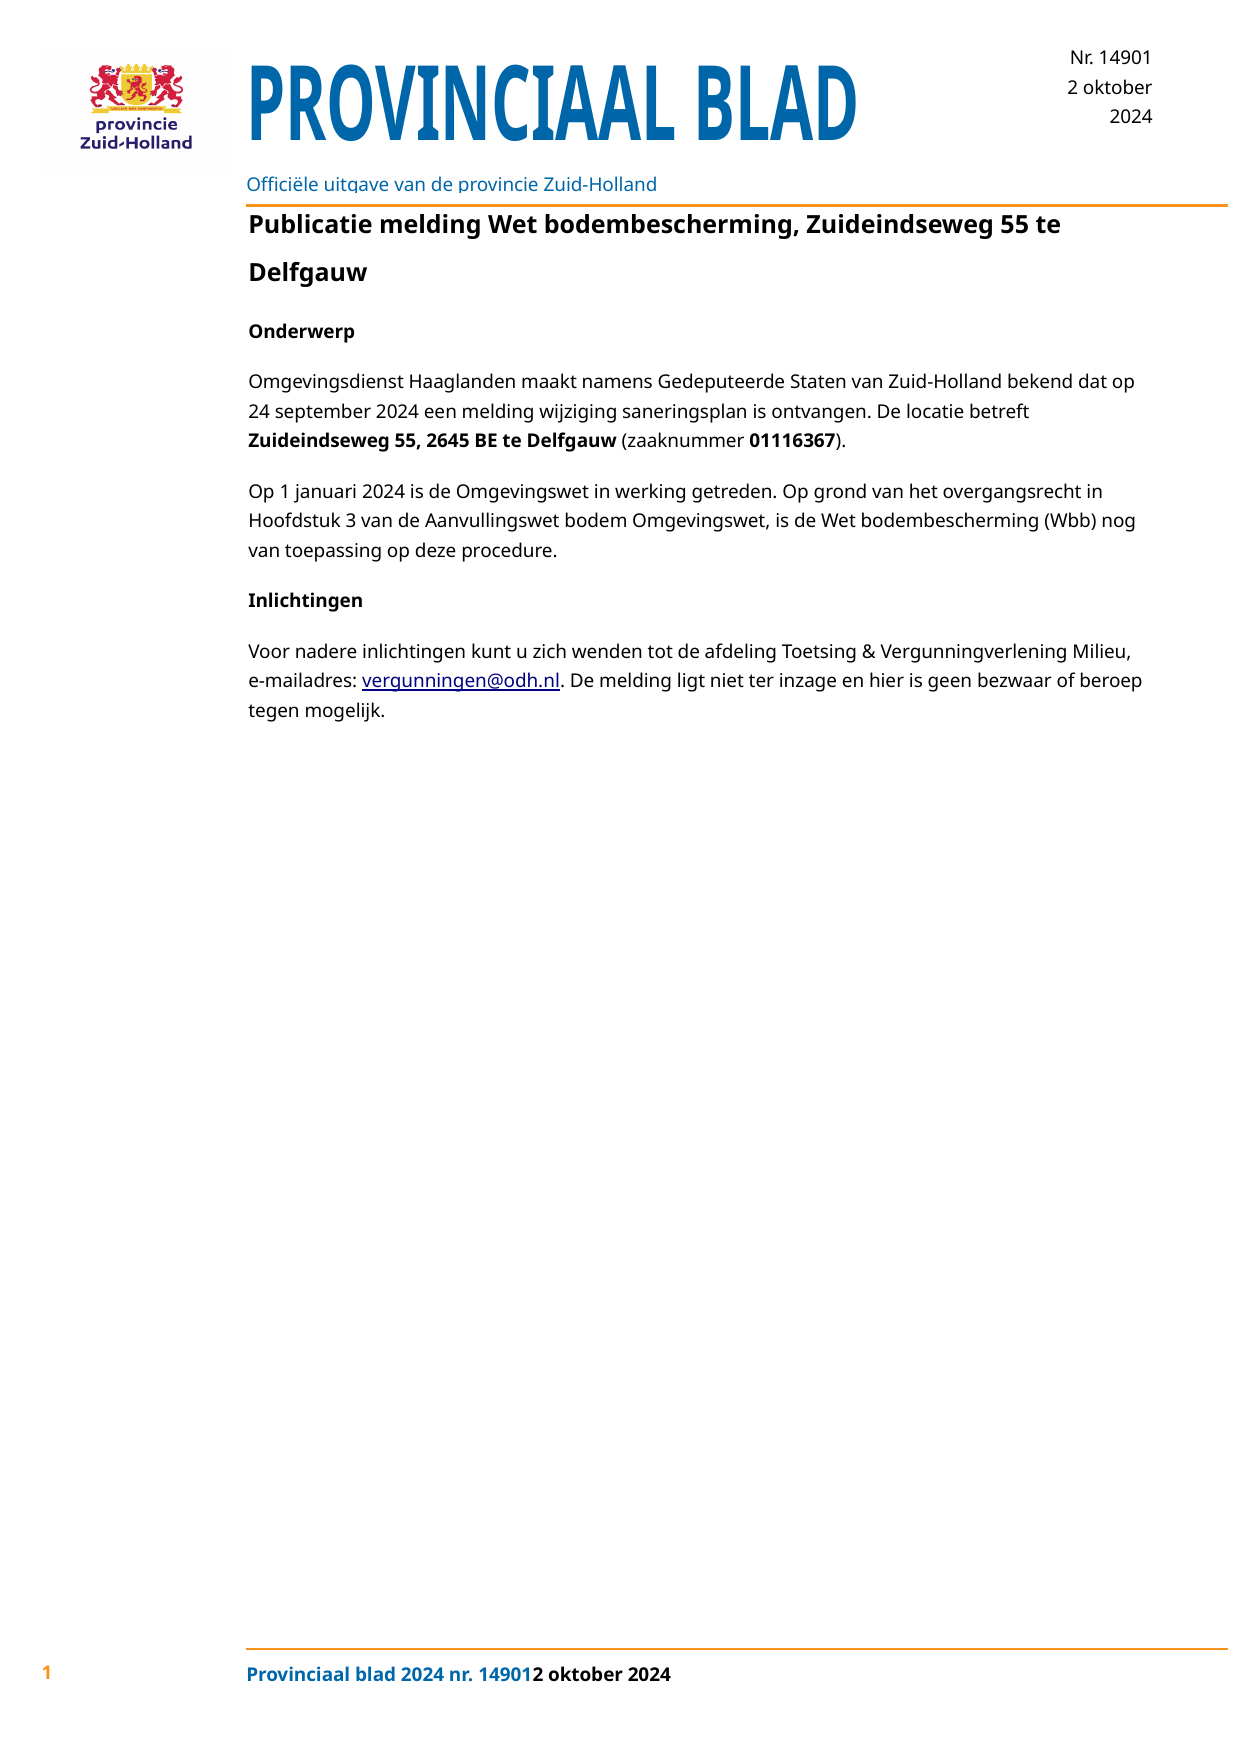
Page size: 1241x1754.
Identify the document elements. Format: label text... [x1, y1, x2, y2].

picture [41, 47, 231, 172]
text Publicatie melding Wet bodembescherming, Zuideindseweg 55 te Delfgauw [248, 207, 1152, 288]
text Voor nadere inlichtingen kunt u zich wenden tot de afdeling Toetsing & Vergunningverlening Milieu, e-mailadres: vergunningen@odh.nl. De melding ligt niet ter inzage en hier is geen bezwaar of beroep tegen mogelijk. [248, 638, 1152, 723]
text Op 1 januari 2024 is de Omgevingswet in werking getreden. Op grond van het overgangsrecht in Hoofdstuk 3 van de Aanvullingswet bodem Omgevingswet, is de Wet bodembescherming (Wbb) nog van toepassing op deze procedure. [248, 478, 1152, 563]
text Onderwerp [248, 318, 1152, 344]
text Inlichtingen [248, 587, 1152, 613]
text Omgevingsdienst Haaglanden maakt namens Gedeputeerde Staten van Zuid-Holland bekend dat op 24 september 2024 een melding wijziging saneringsplan is ontvangen. De locatie betreft Zuideindseweg 55, 2645 BE te Delfgauw (zaaknummer 01116367). [248, 368, 1152, 453]
